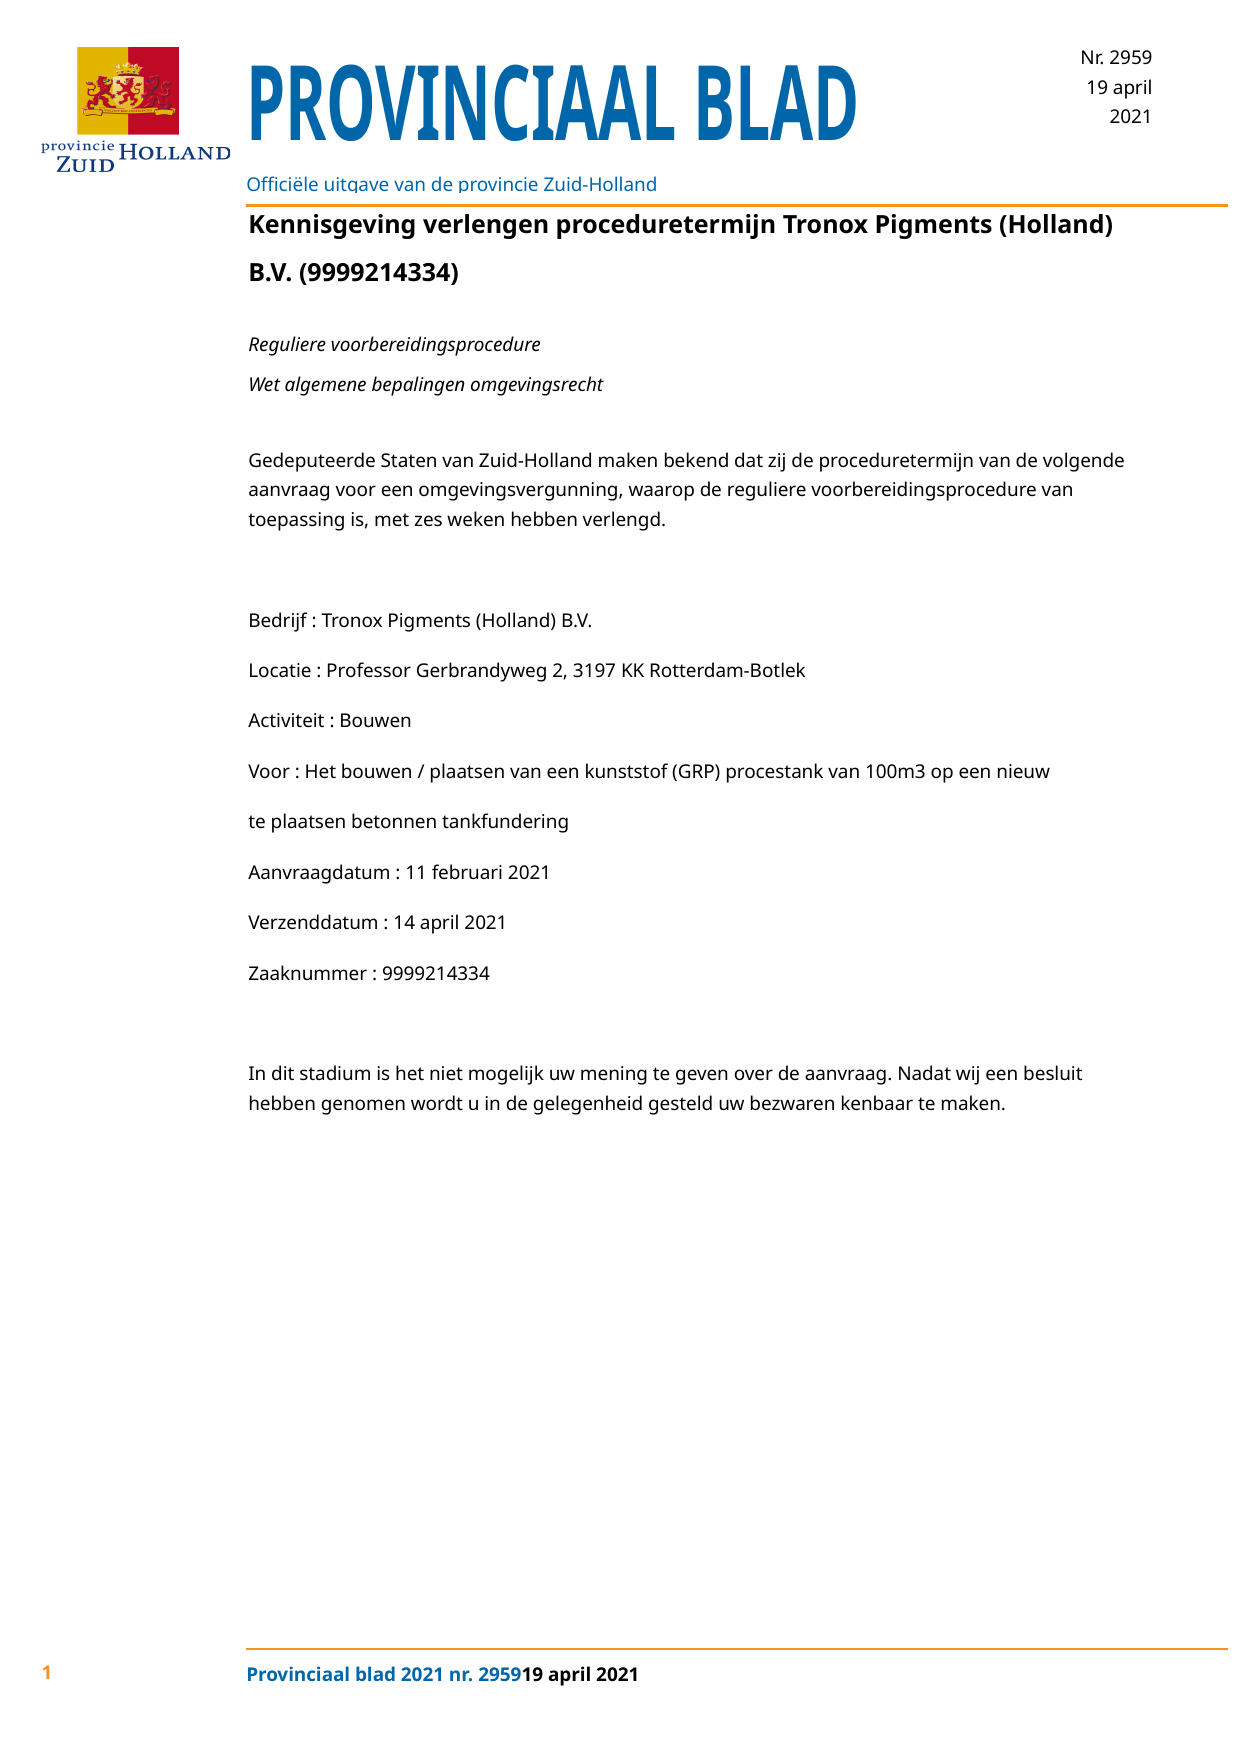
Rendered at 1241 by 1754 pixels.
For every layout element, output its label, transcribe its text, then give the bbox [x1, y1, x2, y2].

text te plaatsen betonnen tankfundering [248, 808, 1152, 834]
text Aanvraagdatum : 11 februari 2021 [248, 859, 1152, 885]
text Voor : Het bouwen / plaatsen van een kunststof (GRP) procestank van 100m3 op een nieuw [248, 758, 1152, 784]
text Locatie : Professor Gerbrandyweg 2, 3197 KK Rotterdam-Botlek [248, 657, 1152, 683]
text Activiteit : Bouwen [248, 708, 1152, 733]
text In dit stadium is het niet mogelijk uw mening te geven over de aanvraag. Nadat wij een besluit hebben genomen wordt u in de gelegenheid gesteld uw bezwaren kenbaar te maken. [248, 1061, 1152, 1116]
text Gedeputeerde Staten van Zuid-Holland maken bekend dat zij de proceduretermijn van de volgende aanvraag voor een omgevingsvergunning, waarop de reguliere voorbereidingsprocedure van toepassing is, met zes weken hebben verlengd. [248, 447, 1152, 532]
text Verzenddatum : 14 april 2021 [248, 909, 1152, 935]
text Wet algemene bepalingen omgevingsrecht [248, 371, 1152, 396]
picture [41, 47, 231, 172]
text Kennisgeving verlengen proceduretermijn Tronox Pigments (Holland) B.V. (9999214334) [248, 207, 1152, 288]
text Reguliere voorbereidingsprocedure [248, 331, 1152, 357]
text Bedrijf : Tronox Pigments (Holland) B.V. [248, 607, 1152, 633]
text Zaaknummer : 9999214334 [248, 960, 1152, 986]
